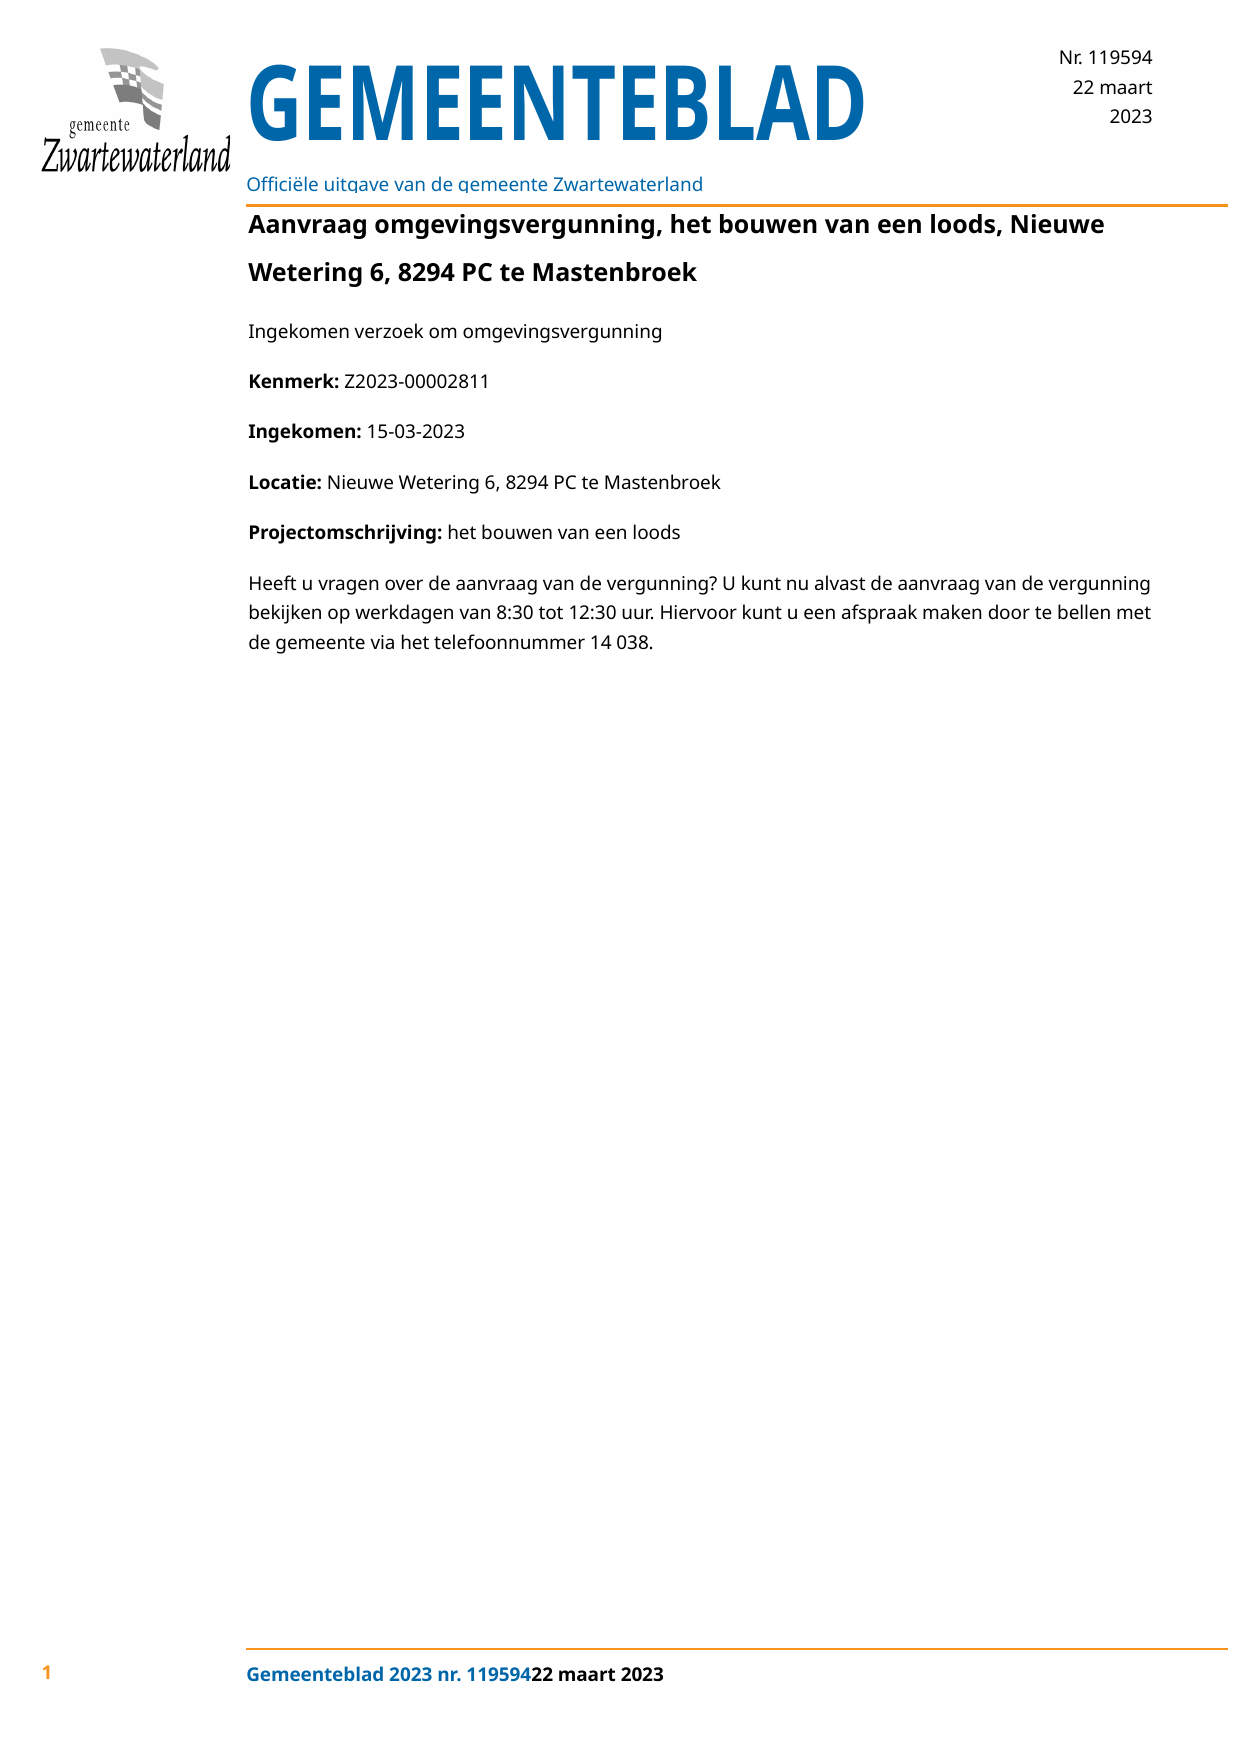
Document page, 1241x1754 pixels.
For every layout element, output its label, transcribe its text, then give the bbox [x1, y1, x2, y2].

text Heeft u vragen over de aanvraag van de vergunning? U kunt nu alvast de aanvraag van de vergunning bekijken op werkdagen van 8:30 tot 12:30 uur. Hiervoor kunt u een afspraak maken door te bellen met de gemeente via het telefoonnummer 14 038. [248, 570, 1152, 655]
picture [41, 47, 231, 172]
text Locatie: Nieuwe Wetering 6, 8294 PC te Mastenbroek [248, 469, 1152, 495]
text Ingekomen verzoek om omgevingsvergunning [248, 318, 1152, 344]
text Projectomschrijving: het bouwen van een loods [248, 519, 1152, 545]
text Ingekomen: 15-03-2023 [248, 419, 1152, 444]
text Kenmerk: Z2023-00002811 [248, 368, 1152, 394]
text Aanvraag omgevingsvergunning, het bouwen van een loods, Nieuwe Wetering 6, 8294 PC te Mastenbroek [248, 207, 1152, 288]
